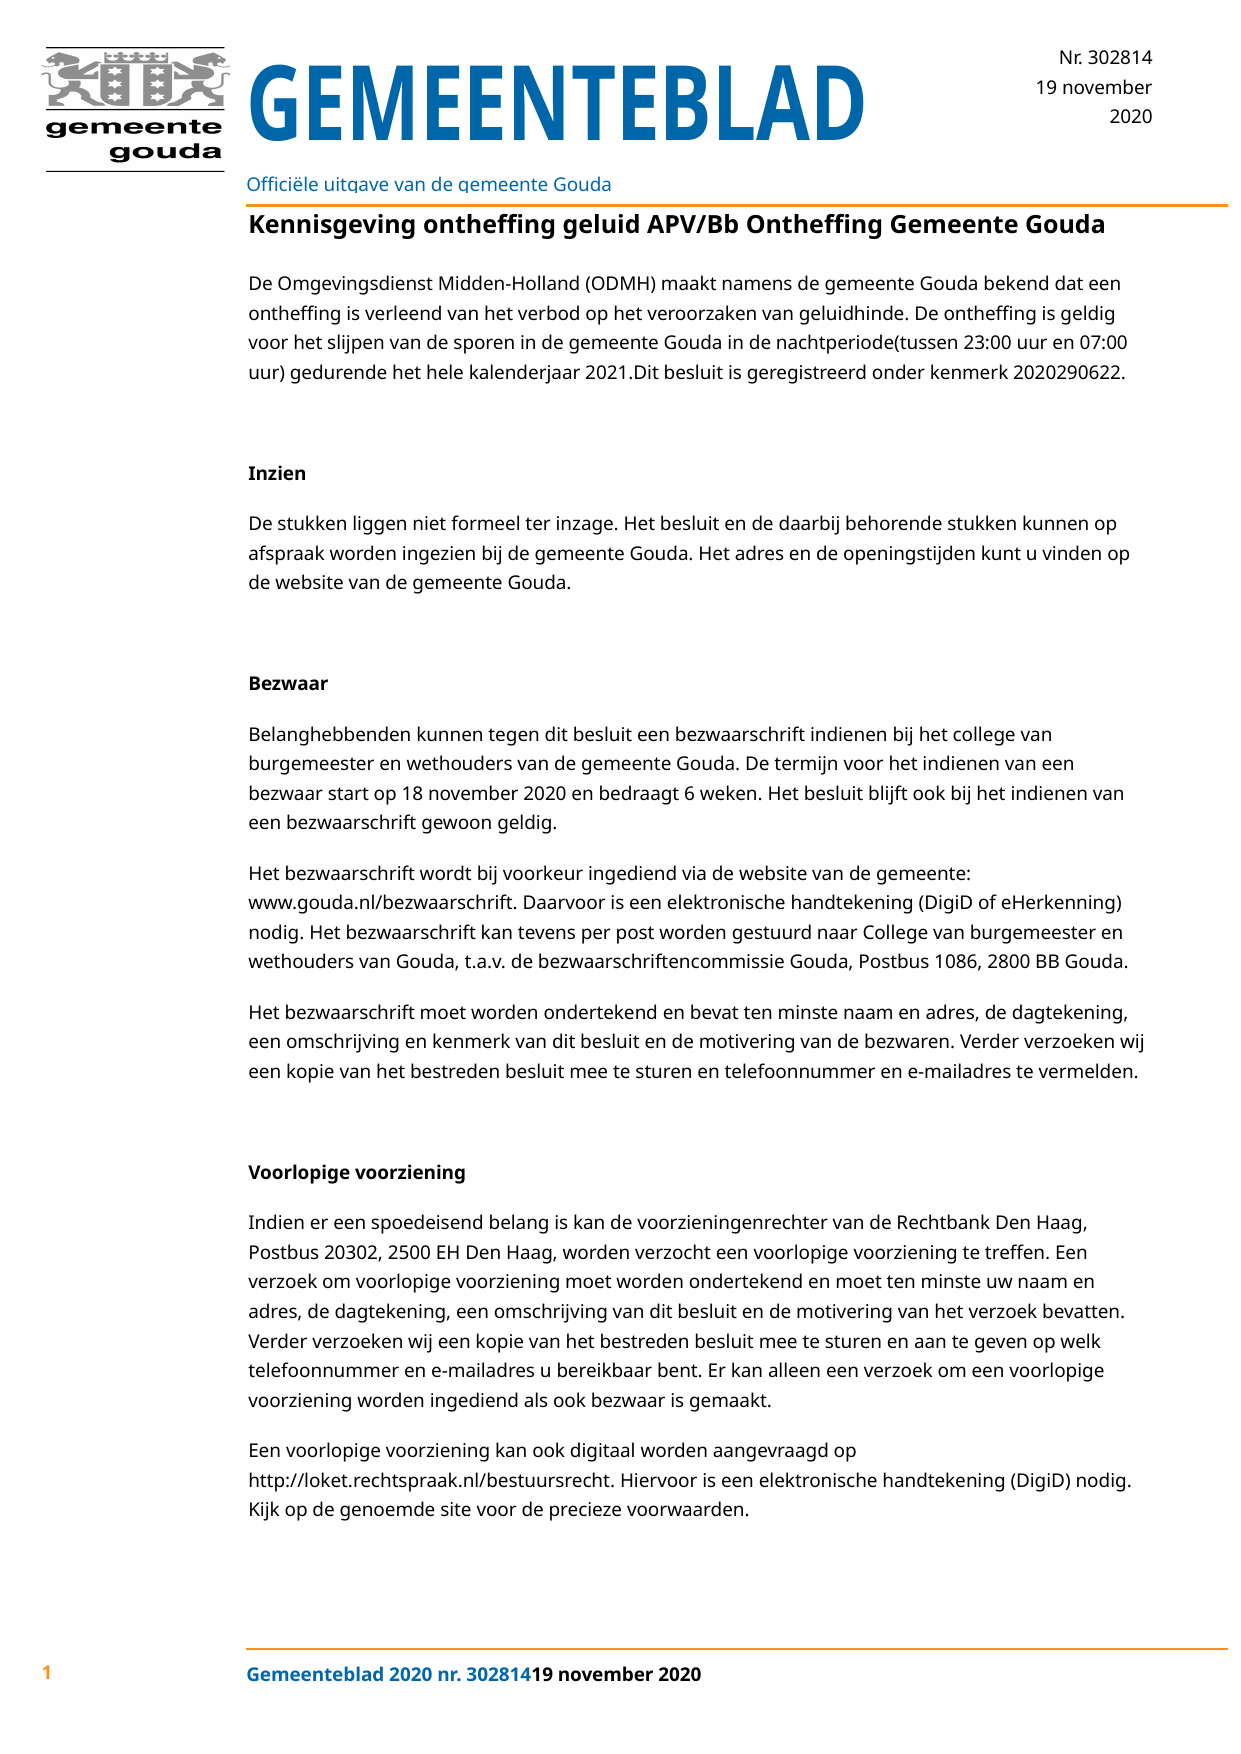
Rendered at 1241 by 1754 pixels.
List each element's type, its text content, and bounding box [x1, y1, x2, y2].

text Voorlopige voorziening [248, 1159, 1152, 1185]
text Bezwaar [248, 670, 1152, 696]
text Een voorlopige voorziening kan ook digitaal worden aangevraagd op http://loket.rechtspraak.nl/bestuursrecht. Hiervoor is een elektronische handtekening (DigiD) nodig. Kijk op de genoemde site voor de precieze voorwaarden. [248, 1437, 1152, 1522]
text Inzien [248, 460, 1152, 486]
text De stukken liggen niet formeel ter inzage. Het besluit en de daarbij behorende stukken kunnen op afspraak worden ingezien bij de gemeente Gouda. Het adres en de openingstijden kunt u vinden op de website van de gemeente Gouda. [248, 510, 1152, 595]
text De Omgevingsdienst Midden-Holland (ODMH) maakt namens de gemeente Gouda bekend dat een ontheffing is verleend van het verbod op het veroorzaken van geluidhinde. De ontheffing is geldig voor het slijpen van de sporen in de gemeente Gouda in de nachtperiode(tussen 23:00 uur en 07:00 uur) gedurende het hele kalenderjaar 2021.Dit besluit is geregistreerd onder kenmerk 2020290622. [248, 270, 1152, 385]
text Indien er een spoedeisend belang is kan de voorzieningenrechter van de Rechtbank Den Haag, Postbus 20302, 2500 EH Den Haag, worden verzocht een voorlopige voorziening te treffen. Een verzoek om voorlopige voorziening moet worden ondertekend en moet ten minste uw naam en adres, de dagtekening, een omschrijving van dit besluit en de motivering van het verzoek bevatten. Verder verzoeken wij een kopie van het bestreden besluit mee te sturen en aan te geven op welk telefoonnummer en e-mailadres u bereikbaar bent. Er kan alleen een verzoek om een voorlopige voorziening worden ingediend als ook bezwaar is gemaakt. [248, 1209, 1152, 1413]
picture [41, 47, 231, 172]
text Het bezwaarschrift wordt bij voorkeur ingediend via de website van de gemeente: www.gouda.nl/bezwaarschrift. Daarvoor is een elektronische handtekening (DigiD of eHerkenning) nodig. Het bezwaarschrift kan tevens per post worden gestuurd naar College van burgemeester en wethouders van Gouda, t.a.v. de bezwaarschriftencommissie Gouda, Postbus 1086, 2800 BB Gouda. [248, 860, 1152, 974]
text Het bezwaarschrift moet worden ondertekend en bevat ten minste naam en adres, de dagtekening, een omschrijving en kenmerk van dit besluit en de motivering van de bezwaren. Verder verzoeken wij een kopie van het bestreden besluit mee te sturen en telefoonnummer en e-mailadres te vermelden. [248, 999, 1152, 1084]
text Belanghebbenden kunnen tegen dit besluit een bezwaarschrift indienen bij het college van burgemeester en wethouders van de gemeente Gouda. De termijn voor het indienen van een bezwaar start op 18 november 2020 en bedraagt 6 weken. Het besluit blijft ook bij het indienen van een bezwaarschrift gewoon geldig. [248, 721, 1152, 835]
text Kennisgeving ontheffing geluid APV/Bb Ontheffing Gemeente Gouda [248, 207, 1152, 241]
